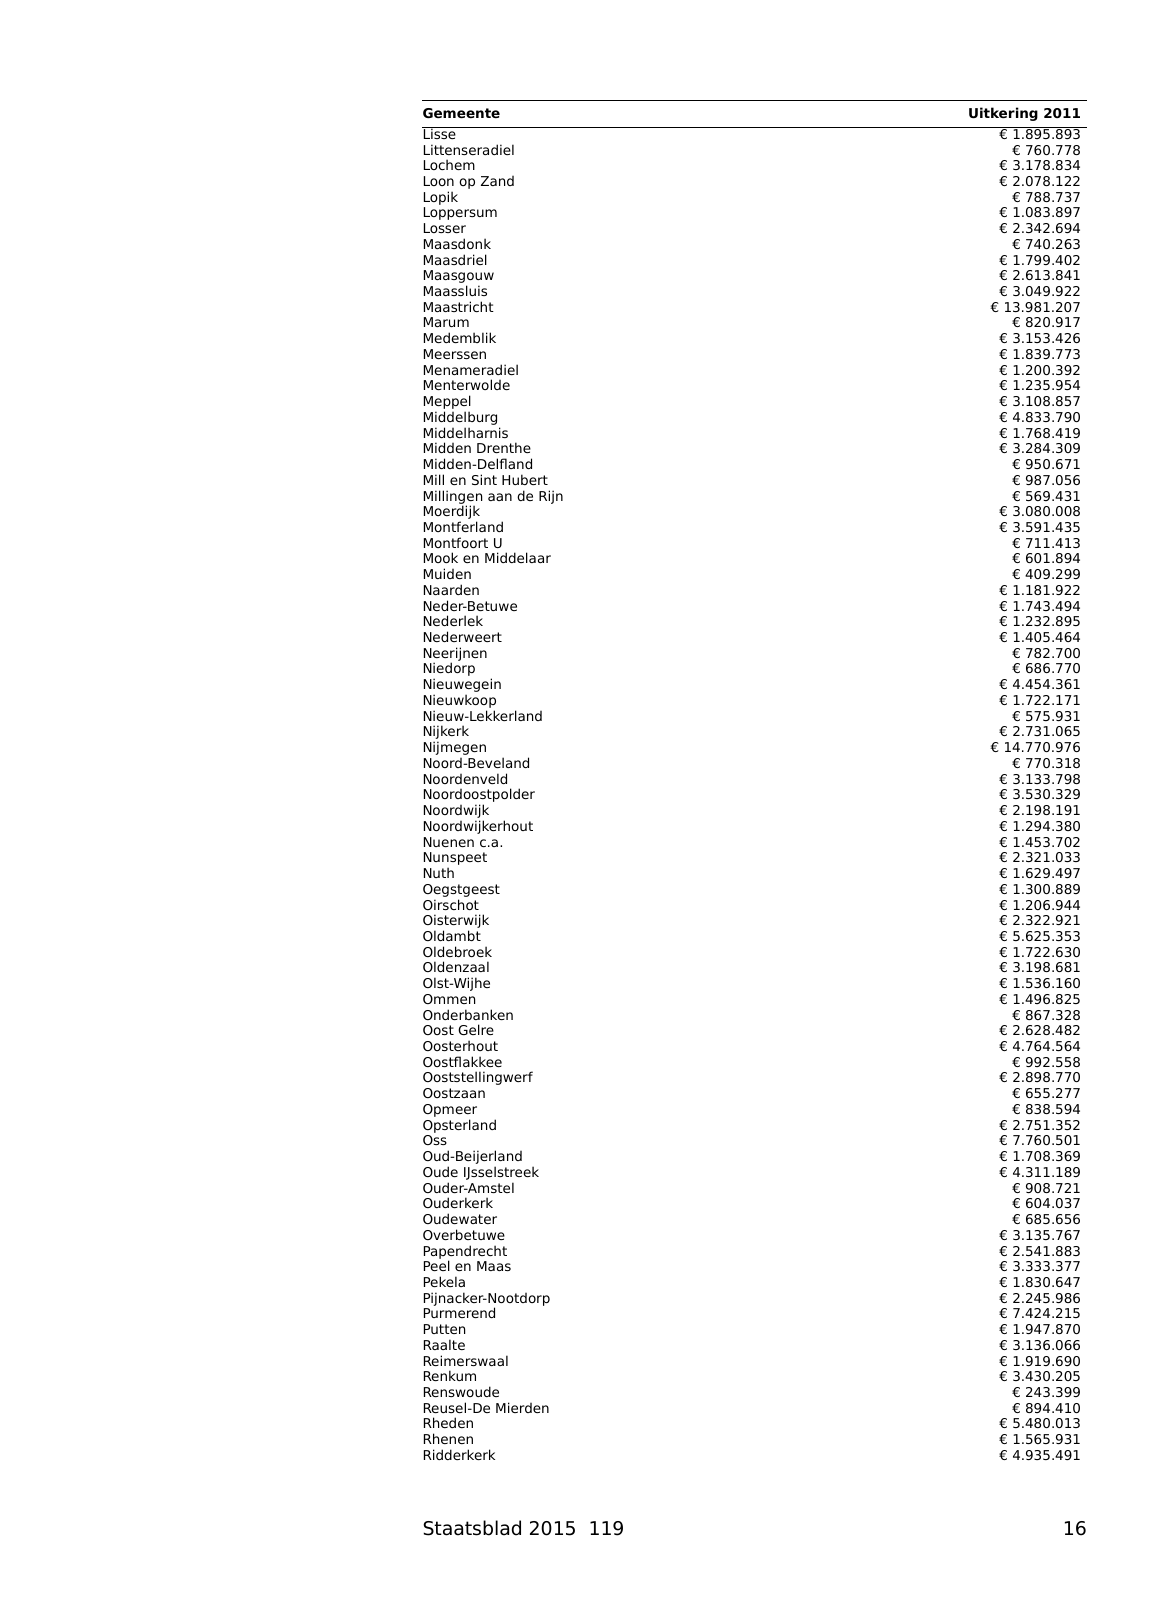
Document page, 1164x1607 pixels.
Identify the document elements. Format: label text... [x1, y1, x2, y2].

table_cell € 1.294.380 [819, 819, 1087, 834]
table_cell Opmeer [422, 1102, 819, 1117]
table_cell Littenseradiel [422, 142, 819, 158]
table_cell € 604.037 [819, 1196, 1087, 1212]
table_cell € 4.935.491 [819, 1448, 1087, 1463]
table_cell Noordwijk [422, 803, 819, 819]
table_cell € 820.917 [819, 315, 1087, 331]
table_cell € 2.342.694 [819, 221, 1087, 237]
table_cell € 770.318 [819, 756, 1087, 771]
table_cell Noordenveld [422, 771, 819, 787]
table_cell Nederlek [422, 614, 819, 630]
table_cell Oldambt [422, 929, 819, 944]
table_cell € 2.628.482 [819, 1023, 1087, 1039]
table_cell Midden-Delfland [422, 457, 819, 473]
table_cell Oostzaan [422, 1086, 819, 1102]
table_cell Losser [422, 221, 819, 237]
table_cell € 655.277 [819, 1086, 1087, 1102]
table_cell Oldebroek [422, 945, 819, 960]
table_cell Maasgouw [422, 268, 819, 284]
table_cell € 569.431 [819, 488, 1087, 504]
table_cell Oegstgeest [422, 882, 819, 897]
table_cell Loppersum [422, 205, 819, 221]
table_cell € 5.480.013 [819, 1416, 1087, 1432]
table_cell € 987.056 [819, 473, 1087, 488]
table_cell € 2.898.770 [819, 1070, 1087, 1086]
table_cell Lisse [422, 128, 819, 142]
table_cell Ridderkerk [422, 1448, 819, 1463]
table_cell € 1.919.690 [819, 1354, 1087, 1369]
table_header Uitkering 2011 [819, 101, 1087, 127]
table_cell Onderbanken [422, 1008, 819, 1023]
table_cell € 1.799.402 [819, 253, 1087, 268]
table_cell Ooststellingwerf [422, 1070, 819, 1086]
table_cell € 1.768.419 [819, 425, 1087, 441]
table_cell Nunspeet [422, 850, 819, 866]
table_cell Purmerend [422, 1306, 819, 1322]
table_cell € 4.764.564 [819, 1039, 1087, 1054]
table_cell Nieuwkoop [422, 693, 819, 708]
table_cell Renswoude [422, 1385, 819, 1401]
table_cell € 1.839.773 [819, 347, 1087, 362]
table_cell € 1.708.369 [819, 1149, 1087, 1165]
table_cell € 1.232.895 [819, 614, 1087, 630]
table_cell € 13.981.207 [819, 300, 1087, 315]
table_cell € 1.722.171 [819, 693, 1087, 708]
table_cell Opsterland [422, 1118, 819, 1133]
table_cell Maasdriel [422, 253, 819, 268]
table_cell € 3.080.008 [819, 504, 1087, 520]
table_cell € 3.198.681 [819, 960, 1087, 976]
table_cell € 3.530.329 [819, 787, 1087, 803]
table_cell € 2.613.841 [819, 268, 1087, 284]
table_cell € 3.430.205 [819, 1369, 1087, 1385]
table_cell € 3.178.834 [819, 158, 1087, 174]
table_cell Millingen aan de Rijn [422, 488, 819, 504]
table_cell Loon op Zand [422, 174, 819, 189]
table_cell € 1.181.922 [819, 583, 1087, 598]
table_cell Montfoort U [422, 536, 819, 551]
table_cell € 1.722.630 [819, 945, 1087, 960]
table_cell Meppel [422, 394, 819, 410]
table_cell Rhenen [422, 1432, 819, 1448]
table_cell Overbetuwe [422, 1228, 819, 1243]
table_cell Olst-Wijhe [422, 976, 819, 992]
table_cell Ouder-Amstel [422, 1180, 819, 1196]
table_cell € 3.133.798 [819, 771, 1087, 787]
table_cell Pekela [422, 1275, 819, 1291]
table_cell € 575.931 [819, 709, 1087, 724]
table_cell Maasdonk [422, 237, 819, 252]
table_cell € 1.536.160 [819, 976, 1087, 992]
table_cell Neerijnen [422, 646, 819, 661]
table_cell € 3.049.922 [819, 284, 1087, 299]
table_cell Noord-Beveland [422, 756, 819, 771]
table_cell Naarden [422, 583, 819, 598]
table_cell € 14.770.976 [819, 740, 1087, 756]
table_cell € 5.625.353 [819, 929, 1087, 944]
table_cell Mook en Middelaar [422, 551, 819, 567]
table_cell Nijkerk [422, 724, 819, 740]
table_cell Midden Drenthe [422, 441, 819, 457]
table_cell Nijmegen [422, 740, 819, 756]
table_cell Rheden [422, 1416, 819, 1432]
table_cell Oudewater [422, 1212, 819, 1228]
table_cell Nuth [422, 866, 819, 882]
table_cell Oss [422, 1133, 819, 1149]
table_cell € 1.300.889 [819, 882, 1087, 897]
table_cell Nieuwegein [422, 677, 819, 693]
table_cell Niedorp [422, 661, 819, 677]
table_cell Moerdijk [422, 504, 819, 520]
table_cell Oude IJsselstreek [422, 1165, 819, 1180]
table_cell Nieuw-Lekkerland [422, 709, 819, 724]
table_cell Mill en Sint Hubert [422, 473, 819, 488]
table_cell Renkum [422, 1369, 819, 1385]
table_cell € 894.410 [819, 1401, 1087, 1416]
table_cell € 1.830.647 [819, 1275, 1087, 1291]
table_cell € 3.591.435 [819, 520, 1087, 536]
table_cell € 788.737 [819, 190, 1087, 205]
table_cell Oosterhout [422, 1039, 819, 1054]
table_cell € 782.700 [819, 646, 1087, 661]
table_cell € 1.453.702 [819, 834, 1087, 850]
table_cell Lopik [422, 190, 819, 205]
table_cell € 3.135.767 [819, 1228, 1087, 1243]
table_cell Noordoostpolder [422, 787, 819, 803]
table_cell € 992.558 [819, 1055, 1087, 1070]
table_cell € 740.263 [819, 237, 1087, 252]
table_cell € 760.778 [819, 142, 1087, 158]
table_cell € 2.751.352 [819, 1118, 1087, 1133]
table_cell € 685.656 [819, 1212, 1087, 1228]
table_cell Noordwijkerhout [422, 819, 819, 834]
table_cell Reimerswaal [422, 1354, 819, 1369]
table_cell € 1.496.825 [819, 992, 1087, 1007]
table_cell Pijnacker-Nootdorp [422, 1291, 819, 1306]
table_cell € 3.284.309 [819, 441, 1087, 457]
table_cell € 7.760.501 [819, 1133, 1087, 1149]
table_cell € 3.153.426 [819, 331, 1087, 347]
table_cell Putten [422, 1322, 819, 1338]
table_cell Maastricht [422, 300, 819, 315]
table_cell € 2.322.921 [819, 913, 1087, 929]
table_cell € 7.424.215 [819, 1306, 1087, 1322]
table_header Gemeente [422, 101, 819, 127]
table_cell Menameradiel [422, 363, 819, 378]
table_cell Montferland [422, 520, 819, 536]
table_cell Marum [422, 315, 819, 331]
table_cell Raalte [422, 1338, 819, 1353]
table_cell € 1.895.893 [819, 128, 1087, 142]
table_cell € 1.743.494 [819, 599, 1087, 614]
table_cell Oud-Beijerland [422, 1149, 819, 1165]
table_cell € 838.594 [819, 1102, 1087, 1117]
table_cell Oldenzaal [422, 960, 819, 976]
table_cell Nuenen c.a. [422, 834, 819, 850]
table_cell Ouderkerk [422, 1196, 819, 1212]
table_cell € 2.731.065 [819, 724, 1087, 740]
table_cell € 3.333.377 [819, 1259, 1087, 1275]
table_cell Lochem [422, 158, 819, 174]
table_cell Oisterwijk [422, 913, 819, 929]
table_cell € 1.235.954 [819, 378, 1087, 394]
table_cell Oirschot [422, 897, 819, 913]
table_cell Menterwolde [422, 378, 819, 394]
table_cell Nederweert [422, 630, 819, 646]
table_cell € 4.454.361 [819, 677, 1087, 693]
table_cell Meerssen [422, 347, 819, 362]
table_cell € 867.328 [819, 1008, 1087, 1023]
table_cell € 3.136.066 [819, 1338, 1087, 1353]
table_cell € 1.947.870 [819, 1322, 1087, 1338]
table_cell € 1.405.464 [819, 630, 1087, 646]
table_cell Middelburg [422, 410, 819, 425]
table_cell Ommen [422, 992, 819, 1007]
table_cell € 3.108.857 [819, 394, 1087, 410]
table_cell Middelharnis [422, 425, 819, 441]
table_cell € 1.629.497 [819, 866, 1087, 882]
table_cell € 4.833.790 [819, 410, 1087, 425]
table_cell Oost Gelre [422, 1023, 819, 1039]
table_cell € 686.770 [819, 661, 1087, 677]
table_cell € 2.078.122 [819, 174, 1087, 189]
table_cell € 409.299 [819, 567, 1087, 583]
table_cell € 4.311.189 [819, 1165, 1087, 1180]
table_cell Reusel-De Mierden [422, 1401, 819, 1416]
table_cell Muiden [422, 567, 819, 583]
table_cell € 2.245.986 [819, 1291, 1087, 1306]
table_cell Peel en Maas [422, 1259, 819, 1275]
table_cell € 1.083.897 [819, 205, 1087, 221]
table_cell € 2.198.191 [819, 803, 1087, 819]
table_cell Papendrecht [422, 1243, 819, 1259]
table_cell Neder-Betuwe [422, 599, 819, 614]
table_cell € 243.399 [819, 1385, 1087, 1401]
table_cell € 601.894 [819, 551, 1087, 567]
table_cell € 711.413 [819, 536, 1087, 551]
table_cell € 908.721 [819, 1180, 1087, 1196]
table_cell Oostflakkee [422, 1055, 819, 1070]
table_cell € 1.206.944 [819, 897, 1087, 913]
table_cell € 950.671 [819, 457, 1087, 473]
table_cell € 2.541.883 [819, 1243, 1087, 1259]
table_cell Maassluis [422, 284, 819, 299]
table_cell € 1.565.931 [819, 1432, 1087, 1448]
table_cell € 2.321.033 [819, 850, 1087, 866]
table_cell € 1.200.392 [819, 363, 1087, 378]
table_cell Medemblik [422, 331, 819, 347]
